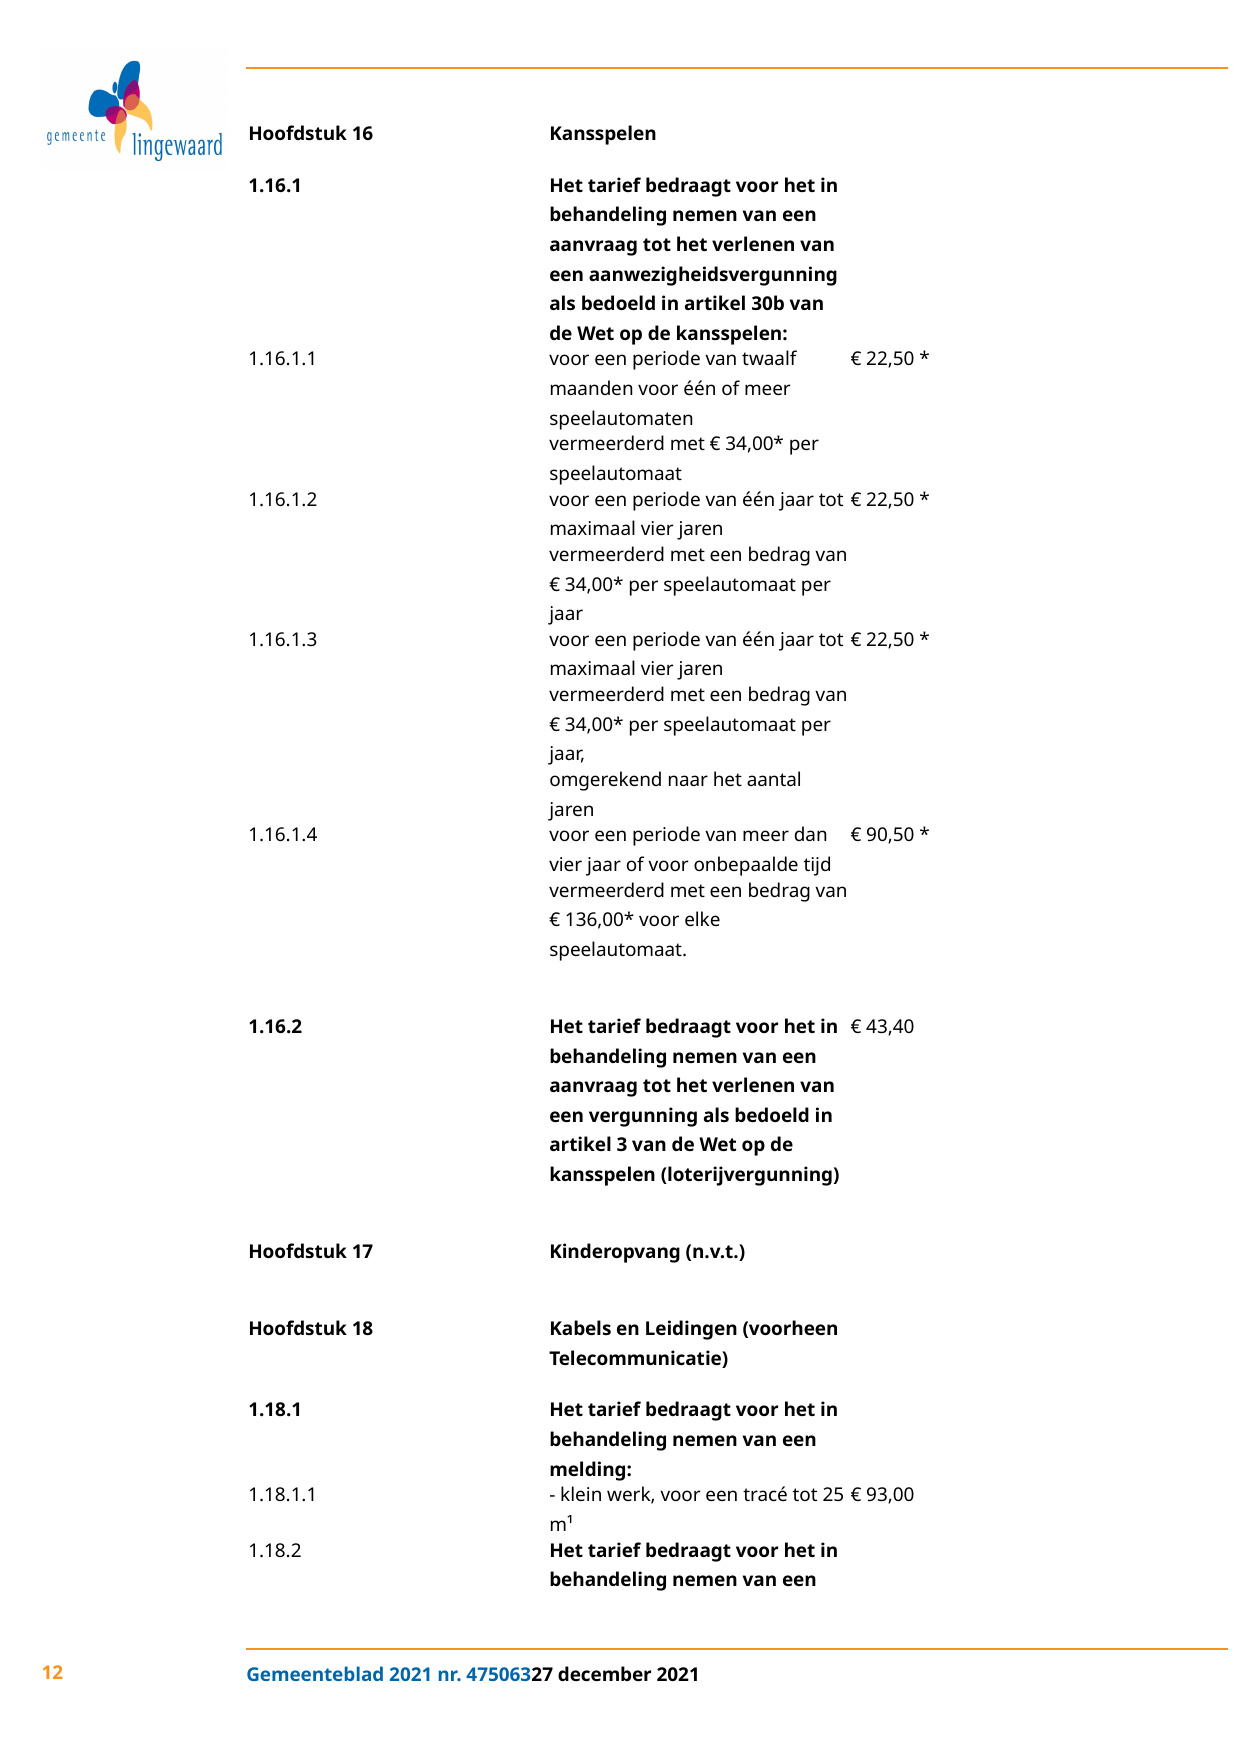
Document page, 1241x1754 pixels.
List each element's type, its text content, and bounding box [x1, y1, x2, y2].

table_cell Hoofdstuk 17 [248, 1238, 549, 1264]
table_cell [850, 681, 1152, 766]
table_cell [549, 1371, 850, 1397]
table_cell [850, 962, 1152, 987]
table_cell € 43,40 [850, 1013, 1152, 1187]
picture [41, 47, 231, 172]
table_cell 1.16.2 [248, 1013, 549, 1187]
table_cell [248, 988, 549, 1013]
table_cell - klein werk, voor een tracé tot 25 m¹ [549, 1481, 850, 1537]
table_cell [850, 877, 1152, 962]
table_cell [248, 1187, 549, 1213]
table_cell voor een periode van één jaar tot maximaal vier jaren [549, 626, 850, 681]
table_cell € 90,50 * [850, 822, 1152, 877]
table_cell [850, 766, 1152, 822]
table_cell 1.16.1.4 [248, 822, 549, 962]
table_cell € 22,50 * [850, 346, 1152, 431]
table_cell Het tarief bedraagt voor het in behandeling nemen van een melding: [549, 1397, 850, 1481]
table_cell [850, 95, 1152, 121]
table_cell [549, 1264, 850, 1290]
table_cell vermeerderd met € 34,00* per speelautomaat [549, 431, 850, 486]
table_cell [850, 1264, 1152, 1290]
table_cell [549, 95, 850, 121]
table_cell [850, 431, 1152, 486]
table_cell [248, 541, 549, 626]
table_cell voor een periode van twaalf maanden voor één of meer speelautomaten [549, 346, 850, 431]
table_cell [549, 962, 850, 987]
table_cell [850, 172, 1152, 346]
table_cell € 93,00 [850, 1481, 1152, 1537]
table_cell Het tarief bedraagt voor het in behandeling nemen van een [549, 1537, 850, 1592]
table_cell voor een periode van één jaar tot maximaal vier jaren [549, 486, 850, 541]
table_cell 1.16.1.3 [248, 626, 549, 681]
table_cell [248, 95, 549, 121]
table_cell Het tarief bedraagt voor het in behandeling nemen van een aanvraag tot het verlenen van een vergunning als bedoeld in artikel 3 van de Wet op de kansspelen (loterijvergunning) [549, 1013, 850, 1187]
table_cell Het tarief bedraagt voor het in behandeling nemen van een aanvraag tot het verlenen van een aanwezigheidsvergunning als bedoeld in artikel 30b van de Wet op de kansspelen: [549, 172, 850, 346]
table_cell omgerekend naar het aantal jaren [549, 766, 850, 822]
table_cell € 22,50 * [850, 626, 1152, 681]
table_cell [850, 146, 1152, 172]
table_cell [549, 988, 850, 1013]
table_cell [850, 1397, 1152, 1481]
table_cell [850, 1537, 1152, 1592]
table_cell 1.18.1.1 [248, 1481, 549, 1537]
table_cell Kabels en Leidingen (voorheen Telecommunicatie) [549, 1316, 850, 1371]
table_cell [248, 681, 549, 822]
table_cell vermeerderd met een bedrag van € 136,00* voor elke speelautomaat. [549, 877, 850, 962]
table_cell [248, 1264, 549, 1290]
table_cell vermeerderd met een bedrag van € 34,00* per speelautomaat per jaar [549, 541, 850, 626]
table_cell [850, 1290, 1152, 1316]
table_cell 1.16.1.2 [248, 486, 549, 541]
table_cell [850, 1187, 1152, 1213]
table_cell € 22,50 * [850, 486, 1152, 541]
table_cell [248, 962, 549, 987]
table_cell [850, 1238, 1152, 1264]
table_cell voor een periode van meer dan vier jaar of voor onbepaalde tijd [549, 822, 850, 877]
table_cell [850, 1213, 1152, 1238]
table_cell Kinderopvang (n.v.t.) [549, 1238, 850, 1264]
table_cell [549, 1187, 850, 1213]
table_cell 1.18.1 [248, 1397, 549, 1481]
table_cell [850, 988, 1152, 1013]
table_cell [850, 541, 1152, 626]
table_cell [549, 1213, 850, 1238]
table_cell 1.16.1 [248, 172, 549, 346]
table_cell Hoofdstuk 16 [248, 121, 549, 146]
table_cell [248, 1213, 549, 1238]
table_cell [248, 146, 549, 172]
table_cell [549, 1290, 850, 1316]
table_cell [248, 431, 549, 486]
table_cell 1.16.1.1 [248, 346, 549, 431]
table_cell [850, 1371, 1152, 1397]
table_cell Kansspelen [549, 121, 850, 146]
table_cell [248, 1290, 549, 1316]
table_cell [850, 1316, 1152, 1371]
table_cell [549, 146, 850, 172]
table_cell [850, 121, 1152, 146]
table_cell 1.18.2 [248, 1537, 549, 1592]
table_cell [248, 1371, 549, 1397]
table_cell vermeerderd met een bedrag van € 34,00* per speelautomaat per jaar, [549, 681, 850, 766]
table_cell Hoofdstuk 18 [248, 1316, 549, 1371]
